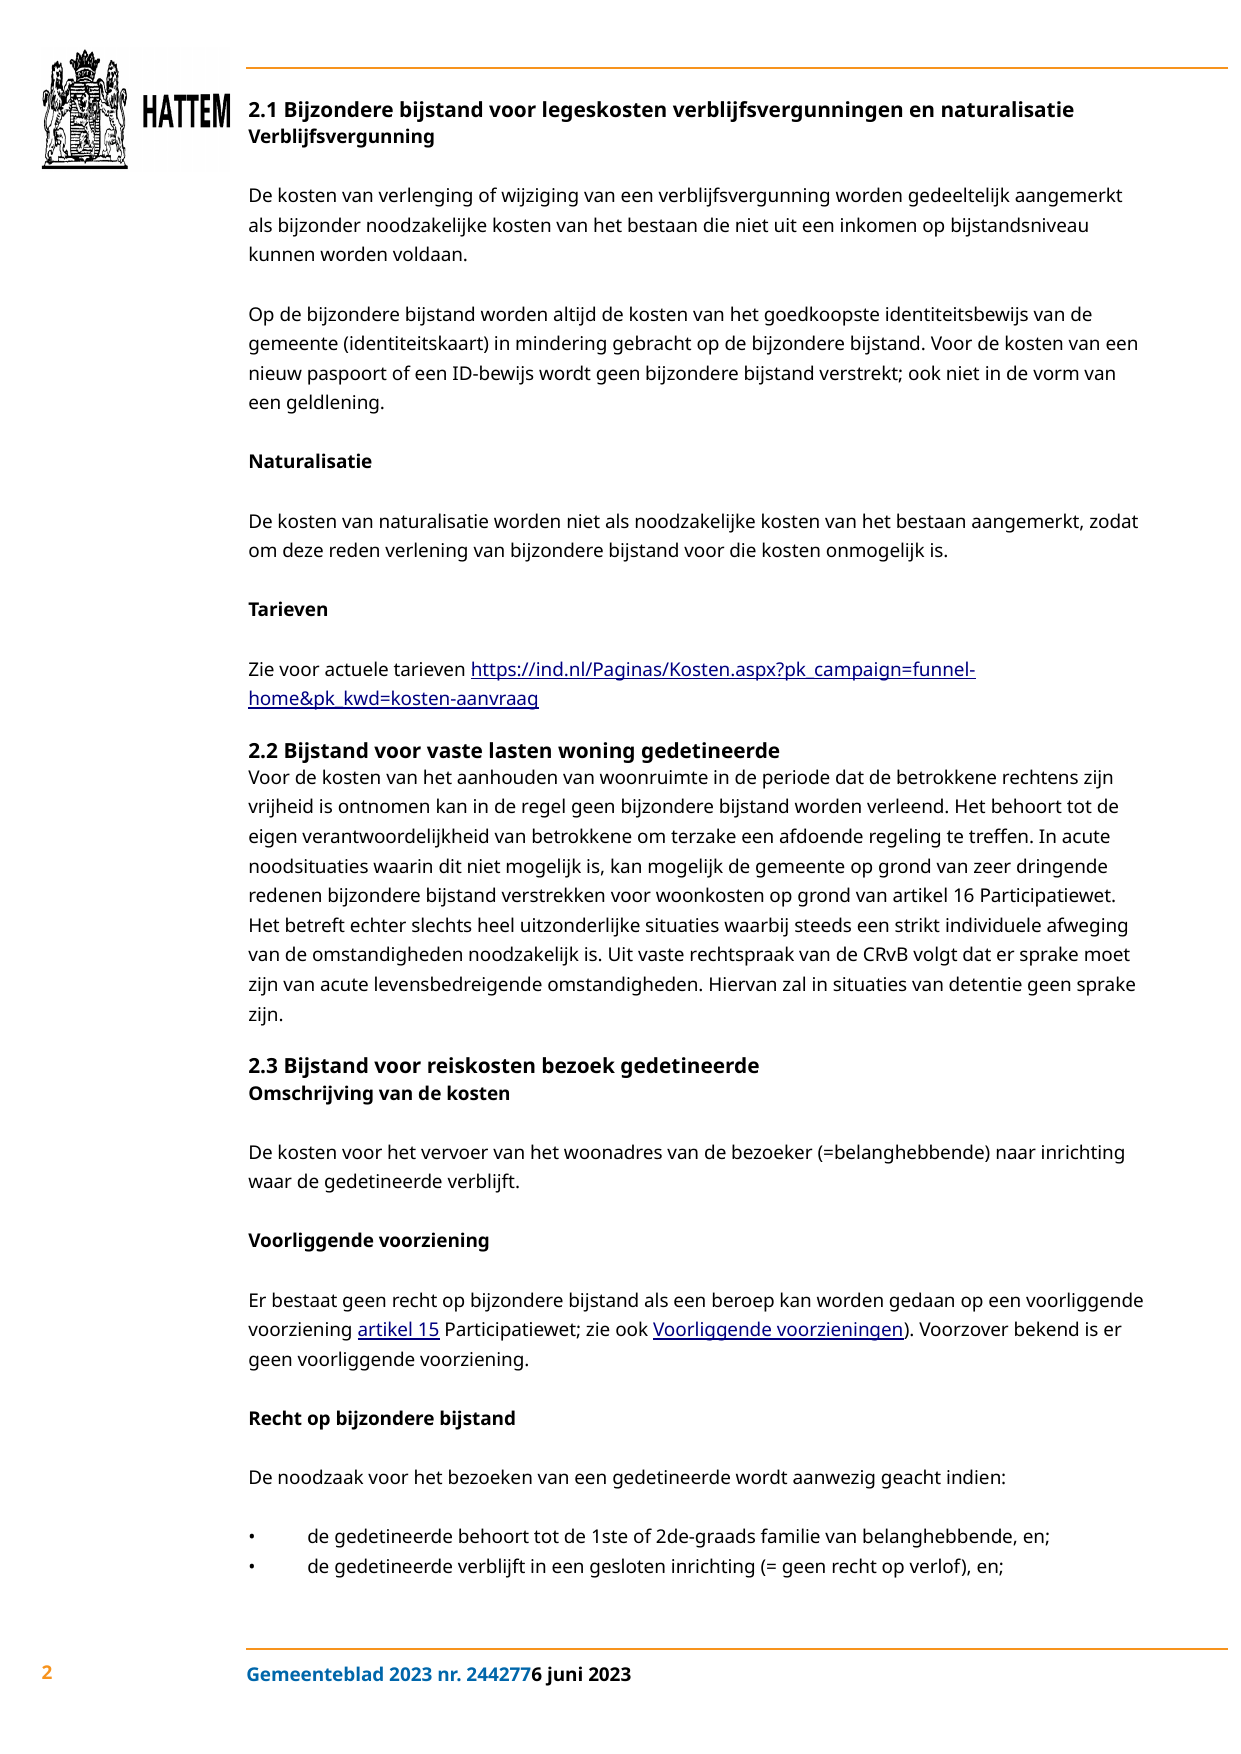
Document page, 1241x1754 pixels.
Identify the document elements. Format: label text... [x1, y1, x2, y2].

text 2.1 Bijzondere bijstand voor legeskosten verblijfsvergunningen en naturalisatie [248, 95, 1152, 123]
list de gedetineerde behoort tot de 1ste of 2de-graads familie van belanghebbende, en; [248, 1523, 1152, 1549]
text Er bestaat geen recht op bijzondere bijstand als een beroep kan worden gedaan op een voorliggende voorziening artikel 15 Participatiewet; zie ook Voorliggende voorzieningen). Voorzover bekend is er geen voorliggende voorziening. [248, 1287, 1152, 1372]
text Voor de kosten van het aanhouden van woonruimte in de periode dat de betrokkene rechtens zijn vrijheid is ontnomen kan in de regel geen bijzondere bijstand worden verleend. Het behoort tot de eigen verantwoordelijkheid van betrokkene om terzake een afdoende regeling te treffen. In acute noodsituaties waarin dit niet mogelijk is, kan mogelijk de gemeente op grond van zeer dringende redenen bijzondere bijstand verstrekken voor woonkosten op grond van artikel 16 Participatiewet. Het betreft echter slechts heel uitzonderlijke situaties waarbij steeds een strikt individuele afweging van de omstandigheden noodzakelijk is. Uit vaste rechtspraak van de CRvB volgt dat er sprake moet zijn van acute levensbedreigende omstandigheden. Hiervan zal in situaties van detentie geen sprake zijn. [248, 764, 1152, 1027]
text Verblijfsvergunning [248, 123, 1152, 149]
text Recht op bijzondere bijstand [248, 1405, 1152, 1431]
text De noodzaak voor het bezoeken van een gedetineerde wordt aanwezig geacht indien: [248, 1464, 1152, 1490]
picture [41, 47, 231, 172]
text Voorliggende voorziening [248, 1228, 1152, 1253]
text Zie voor actuele tarieven https://ind.nl/Paginas/Kosten.aspx?pk_campaign=funnel-home&pk_kwd=kosten-aanvraag [248, 656, 1152, 711]
list de gedetineerde verblijft in een gesloten inrichting (= geen recht op verlof), en; [248, 1553, 1152, 1579]
text Omschrijving van de kosten [248, 1080, 1152, 1105]
text Tarieven [248, 597, 1152, 622]
text De kosten van naturalisatie worden niet als noodzakelijke kosten van het bestaan aangemerkt, zodat om deze reden verlening van bijzondere bijstand voor die kosten onmogelijk is. [248, 508, 1152, 563]
text 2.2 Bijstand voor vaste lasten woning gedetineerde [248, 736, 1152, 764]
text De kosten voor het vervoer van het woonadres van de bezoeker (=belanghebbende) naar inrichting waar de gedetineerde verblijft. [248, 1139, 1152, 1194]
text Op de bijzondere bijstand worden altijd de kosten van het goedkoopste identiteitsbewijs van de gemeente (identiteitskaart) in mindering gebracht op de bijzondere bijstand. Voor de kosten van een nieuw paspoort of een ID-bewijs wordt geen bijzondere bijstand verstrekt; ook niet in de vorm van een geldlening. [248, 301, 1152, 415]
text 2.3 Bijstand voor reiskosten bezoek gedetineerde [248, 1051, 1152, 1080]
text Naturalisatie [248, 449, 1152, 474]
text De kosten van verlenging of wijziging van een verblijfsvergunning worden gedeeltelijk aangemerkt als bijzonder noodzakelijke kosten van het bestaan die niet uit een inkomen op bijstandsniveau kunnen worden voldaan. [248, 182, 1152, 267]
